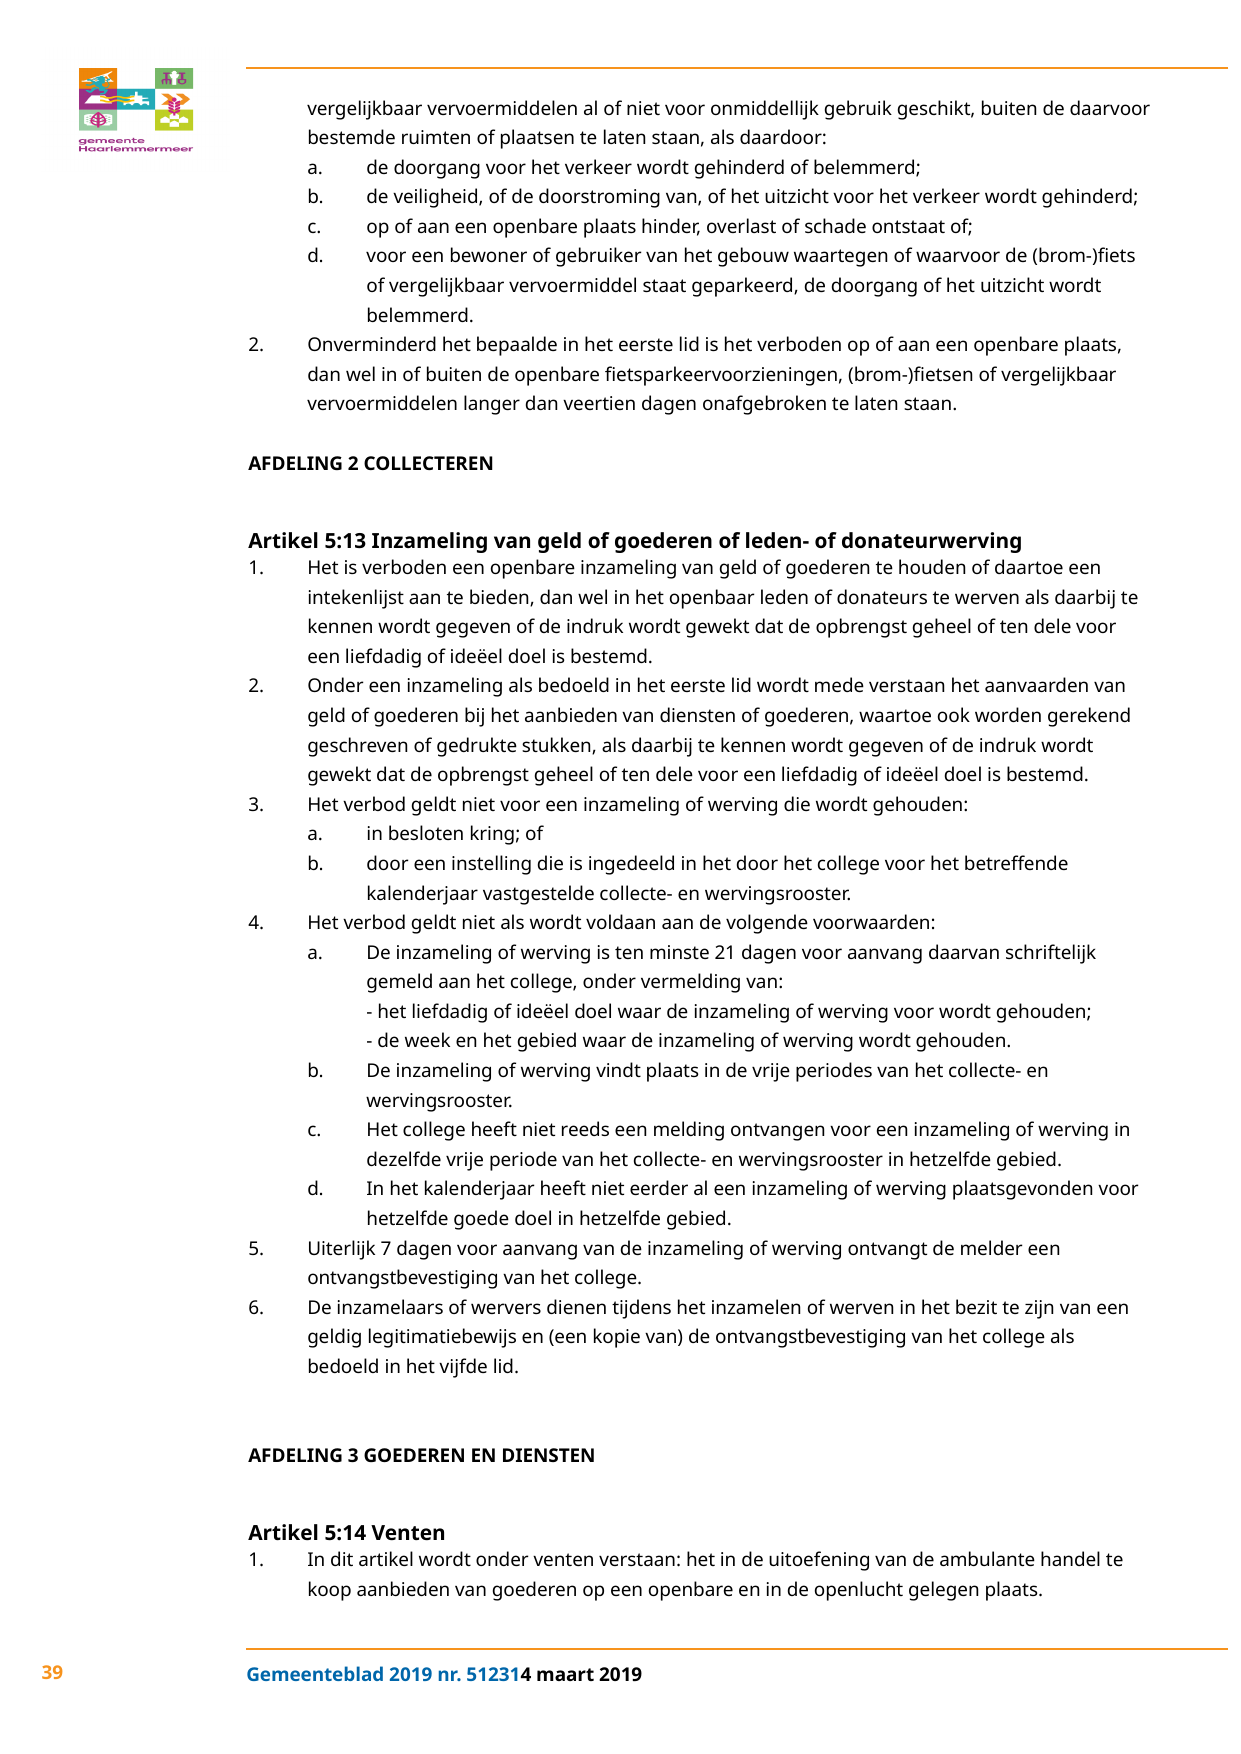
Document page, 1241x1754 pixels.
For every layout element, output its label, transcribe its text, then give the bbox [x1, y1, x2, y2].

list De inzameling of werving is ten minste 21 dagen voor aanvang daarvan schriftelijk gemeld aan het college, onder vermelding van: [307, 939, 1152, 994]
list de veiligheid, of de doorstroming van, of het uitzicht voor het verkeer wordt gehinderd; [307, 183, 1152, 209]
list Onverminderd het bepaalde in het eerste lid is het verboden op of aan een openbare plaats, dan wel in of buiten de openbare fietsparkeervoorzieningen, (brom-)fietsen of vergelijkbaar vervoermiddelen langer dan veertien dagen onafgebroken te laten staan. [248, 331, 1152, 416]
text AFDELING 3 GOEDEREN EN DIENSTEN [248, 1442, 1152, 1468]
list Het is verboden een openbare inzameling van geld of goederen te houden of daartoe een intekenlijst aan te bieden, dan wel in het openbaar leden of donateurs te werven als daarbij te kennen wordt gegeven of de indruk wordt gewekt dat de opbrengst geheel of ten dele voor een liefdadig of ideëel doel is bestemd. [248, 554, 1152, 669]
list Uiterlijk 7 dagen voor aanvang van de inzameling of werving ontvangt de melder een ontvangstbevestiging van het college. [248, 1235, 1152, 1290]
list - de week en het gebied waar de inzameling of werving wordt gehouden. [307, 1028, 1152, 1053]
text Artikel 5:13 Inzameling van geld of goederen of leden- of donateurwerving [248, 526, 1152, 554]
list In het kalenderjaar heeft niet eerder al een inzameling of werving plaatsgevonden voor hetzelfde goede doel in hetzelfde gebied. [307, 1176, 1152, 1231]
list Het college heeft niet reeds een melding ontvangen voor een inzameling of werving in dezelfde vrije periode van het collecte- en wervingsrooster in hetzelfde gebied. [307, 1116, 1152, 1172]
list Het verbod geldt niet als wordt voldaan aan de volgende voorwaarden: [248, 909, 1152, 935]
list de doorgang voor het verkeer wordt gehinderd of belemmerd; [307, 154, 1152, 180]
list in besloten kring; of [307, 821, 1152, 846]
list voor een bewoner of gebruiker van het gebouw waartegen of waarvoor de (brom-)fiets of vergelijkbaar vervoermiddel staat geparkeerd, de doorgang of het uitzicht wordt belemmerd. [307, 243, 1152, 328]
list Onder een inzameling als bedoeld in het eerste lid wordt mede verstaan het aanvaarden van geld of goederen bij het aanbieden van diensten of goederen, waartoe ook worden gerekend geschreven of gedrukte stukken, als daarbij te kennen wordt gegeven of de indruk wordt gewekt dat de opbrengst geheel of ten dele voor een liefdadig of ideëel doel is bestemd. [248, 673, 1152, 787]
list vergelijkbaar vervoermiddelen al of niet voor onmiddellijk gebruik geschikt, buiten de daarvoor bestemde ruimten of plaatsen te laten staan, als daardoor: [248, 95, 1152, 150]
text AFDELING 2 COLLECTEREN [248, 450, 1152, 476]
list In dit artikel wordt onder venten verstaan: het in de uitoefening van de ambulante handel te koop aanbieden van goederen op een openbare en in de openlucht gelegen plaats. [248, 1546, 1152, 1602]
list op of aan een openbare plaats hinder, overlast of schade ontstaat of; [307, 213, 1152, 239]
list door een instelling die is ingedeeld in het door het college voor het betreffende kalenderjaar vastgestelde collecte- en wervingsrooster. [307, 850, 1152, 906]
picture [41, 47, 231, 172]
list De inzameling of werving vindt plaats in de vrije periodes van het collecte- en wervingsrooster. [307, 1057, 1152, 1113]
list De inzamelaars of wervers dienen tijdens het inzamelen of werven in het bezit te zijn van een geldig legitimatiebewijs en (een kopie van) de ontvangstbevestiging van het college als bedoeld in het vijfde lid. [248, 1294, 1152, 1379]
list Het verbod geldt niet voor een inzameling of werving die wordt gehouden: [248, 791, 1152, 817]
text Artikel 5:14 Venten [248, 1518, 1152, 1546]
list - het liefdadig of ideëel doel waar de inzameling of werving voor wordt gehouden; [307, 998, 1152, 1024]
